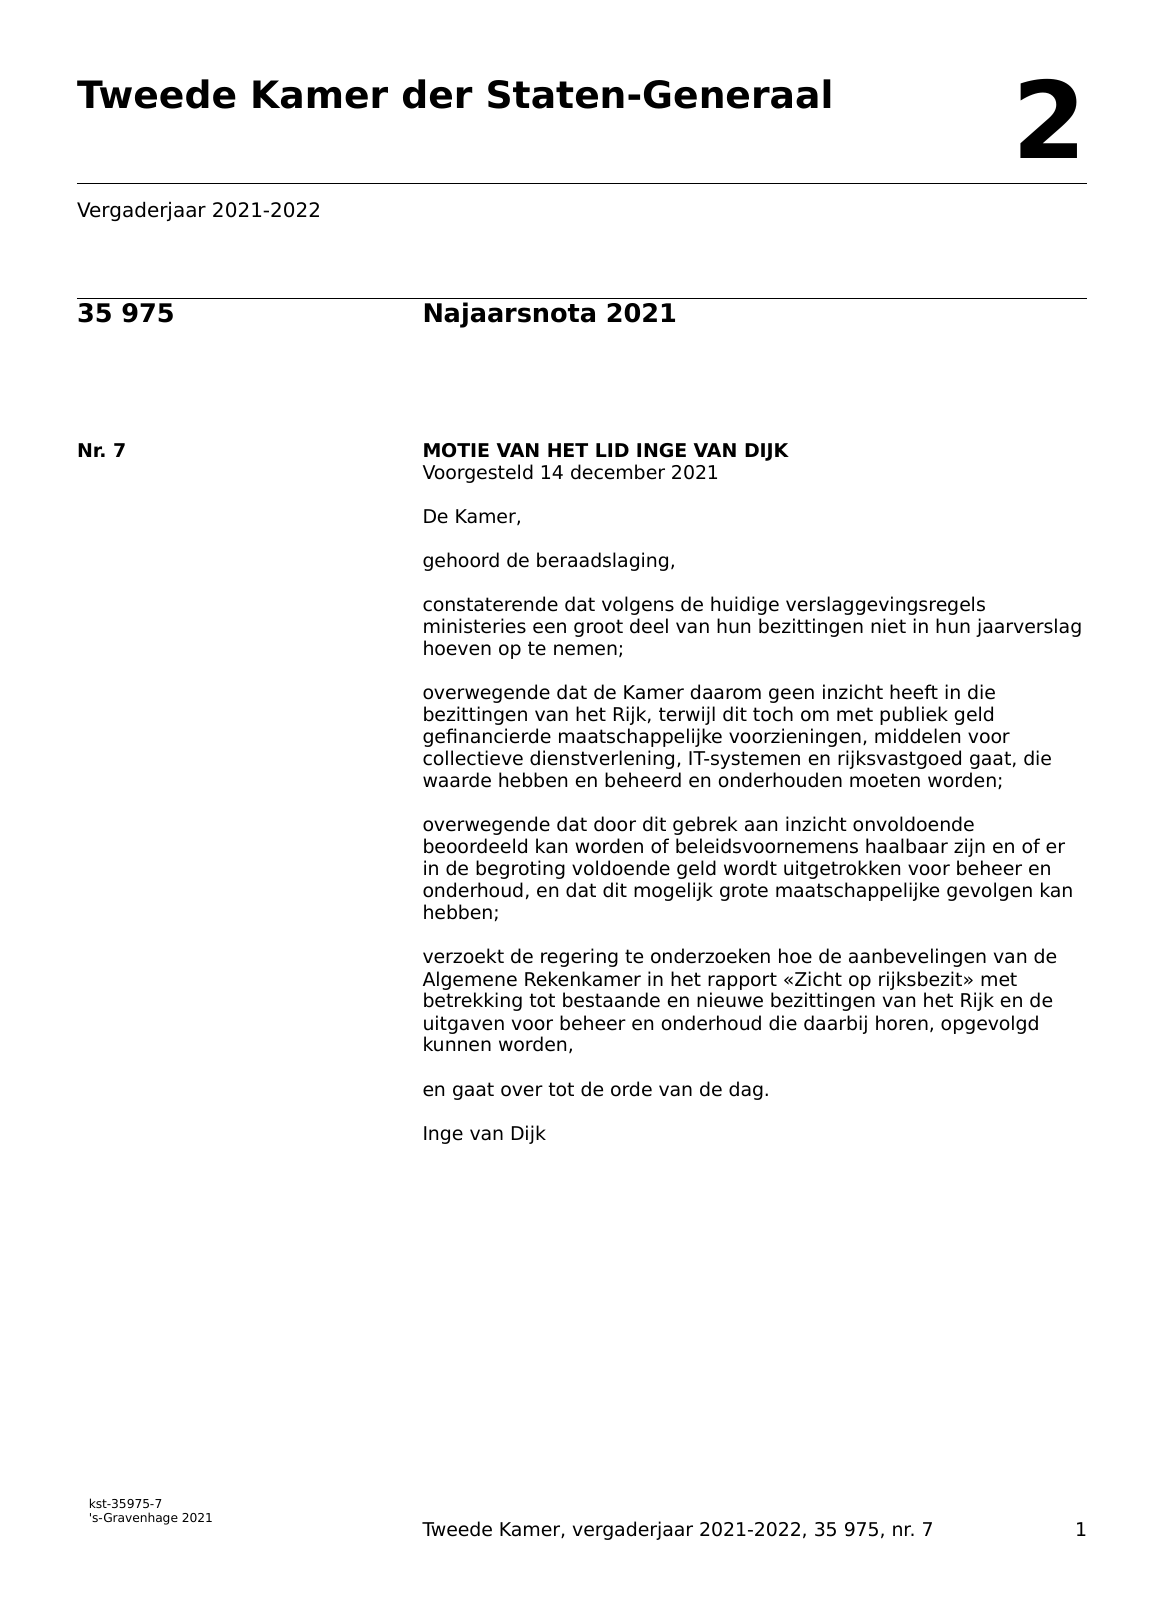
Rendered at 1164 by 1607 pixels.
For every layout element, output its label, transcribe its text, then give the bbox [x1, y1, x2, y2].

text Inge van Dijk [422, 1123, 1087, 1145]
text overwegende dat door dit gebrek aan inzicht onvoldoende beoordeeld kan worden of beleidsvoornemens haalbaar zijn en of er in de begroting voldoende geld wordt uitgetrokken voor beheer en onderhoud, en dat dit mogelijk grote maatschappelijke gevolgen kan hebben; [422, 814, 1087, 924]
table_header Tweede Kamer der Staten-Generaal [77, 59, 886, 183]
text De Kamer, [422, 506, 1087, 528]
text verzoekt de regering te onderzoeken hoe de aanbevelingen van de Algemene Rekenkamer in het rapport «Zicht op rijksbezit» met betrekking tot bestaande en nieuwe bezittingen van het Rijk en de uitgaven voor beheer en onderhoud die daarbij horen, opgevolgd kunnen worden, [422, 946, 1087, 1056]
table_cell Vergaderjaar 2021-2022 [77, 184, 1087, 298]
text 's-Gravenhage 2021 [88, 1511, 323, 1525]
subtitle Nr. 7 MOTIE VAN HET LID INGE VAN DIJK [77, 440, 1087, 462]
text gehoord de beraadslaging, [422, 550, 1087, 572]
text kst-35975-7 [88, 1497, 323, 1511]
text constaterende dat volgens de huidige verslaggevingsregels ministeries een groot deel van hun bezittingen niet in hun jaarverslag hoeven op te nemen; [422, 594, 1087, 660]
text Voorgesteld 14 december 2021 [422, 462, 1087, 484]
table_header 2 [886, 59, 1087, 183]
text en gaat over tot de orde van de dag. [422, 1078, 1087, 1101]
subtitle 35 975 Najaarsnota 2021 [77, 299, 1087, 329]
text overwegende dat de Kamer daarom geen inzicht heeft in die bezittingen van het Rijk, terwijl dit toch om met publiek geld gefinancierde maatschappelijke voorzieningen, middelen voor collectieve dienstverlening, IT-systemen en rijksvastgoed gaat, die waarde hebben en beheerd en onderhouden moeten worden; [422, 682, 1087, 792]
